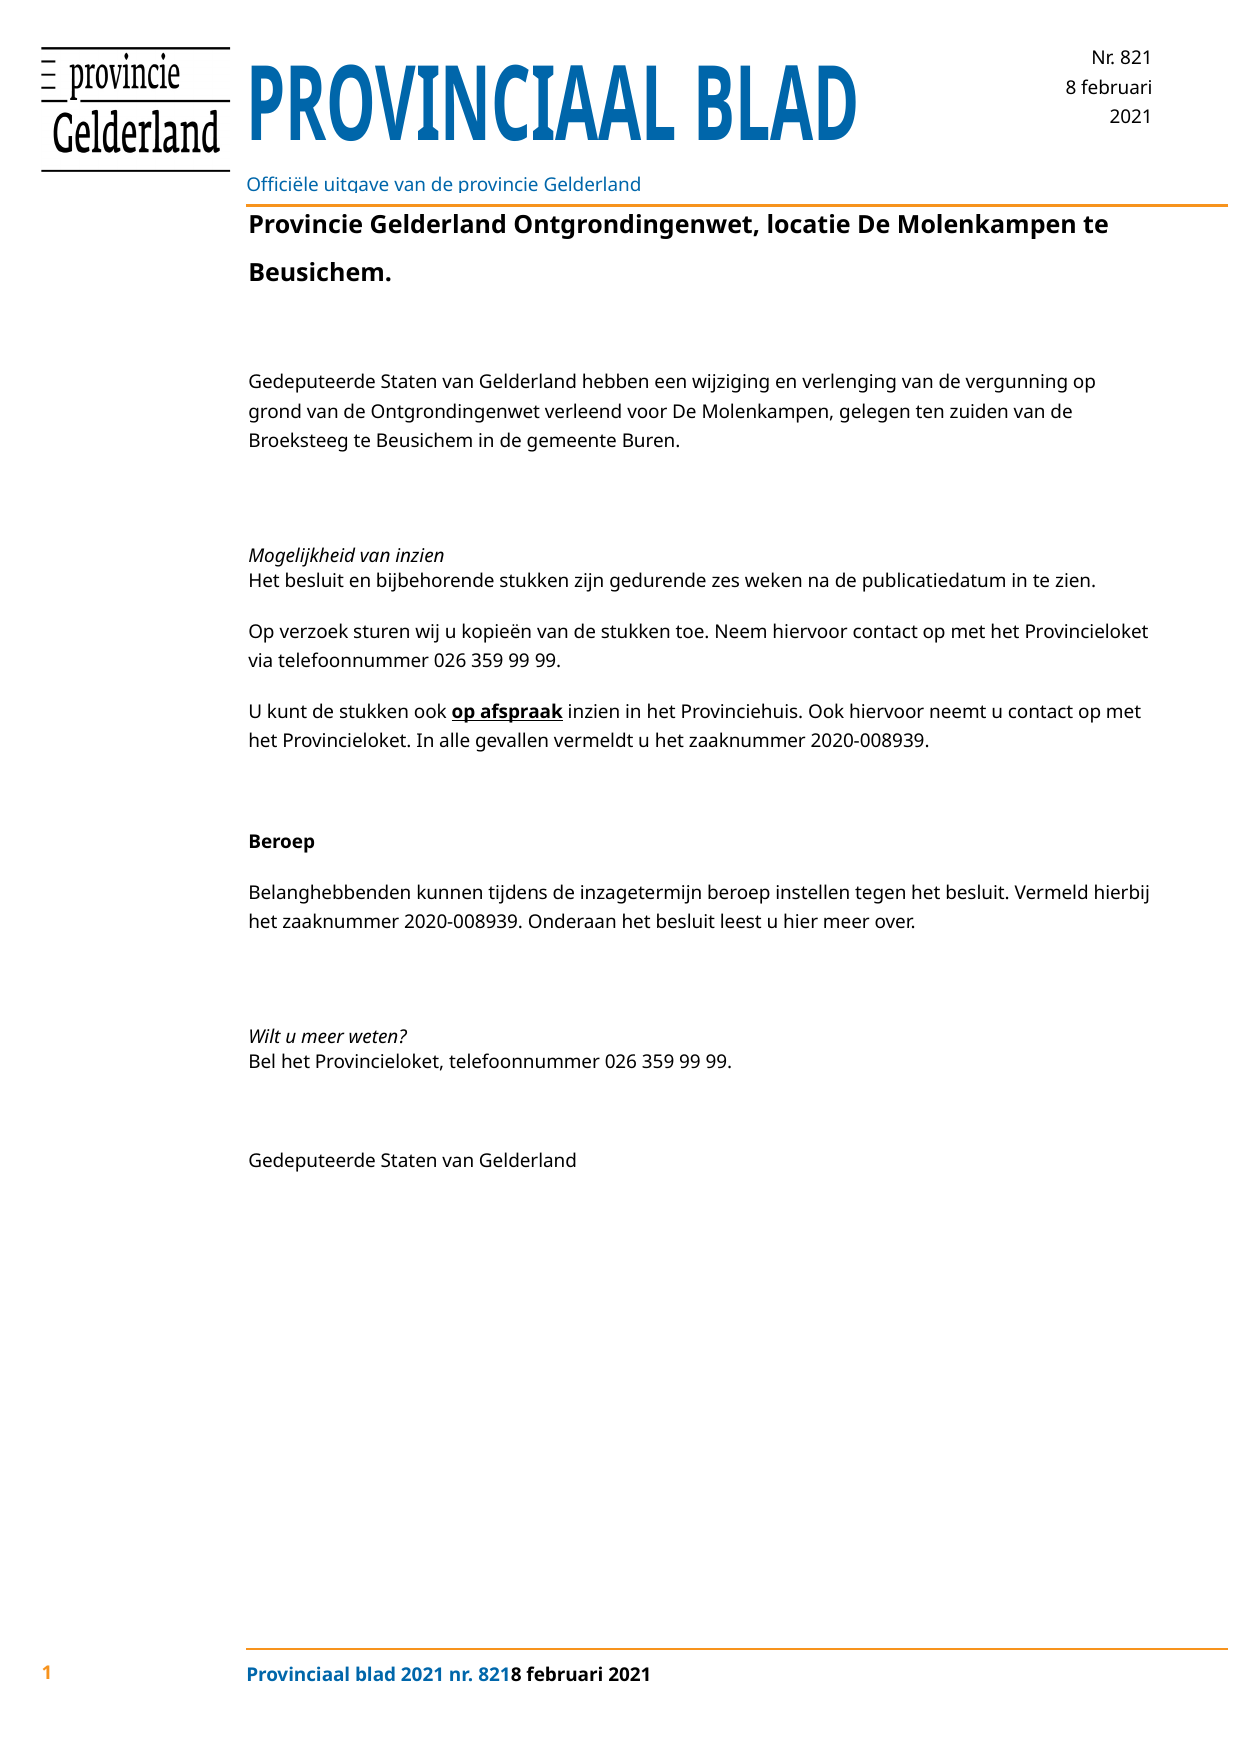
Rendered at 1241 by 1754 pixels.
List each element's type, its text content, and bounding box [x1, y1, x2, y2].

text Gedeputeerde Staten van Gelderland hebben een wijziging en verlenging van de vergunning op grond van de Ontgrondingenwet verleend voor De Molenkampen, gelegen ten zuiden van de Broeksteeg te Beusichem in de gemeente Buren. [248, 368, 1152, 453]
picture [41, 47, 231, 172]
text Provincie Gelderland Ontgrondingenwet, locatie De Molenkampen te Beusichem. [248, 207, 1152, 288]
text Wilt u meer weten? [248, 1023, 1152, 1048]
text Gedeputeerde Staten van Gelderland [248, 1147, 1152, 1172]
text Bel het Provincieloket, telefoonnummer 026 359 99 99. [248, 1048, 1152, 1074]
text Het besluit en bijbehorende stukken zijn gedurende zes weken na de publicatiedatum in te zien. [248, 568, 1152, 593]
text Beroep [248, 828, 1152, 854]
text Op verzoek sturen wij u kopieën van de stukken toe. Neem hiervoor contact op met het Provincieloket via telefoonnummer 026 359 99 99. [248, 618, 1152, 673]
text U kunt de stukken ook op afspraak inzien in het Provinciehuis. Ook hiervoor neemt u contact op met het Provincieloket. In alle gevallen vermeldt u het zaaknummer 2020-008939. [248, 698, 1152, 753]
text Mogelijkheid van inzien [248, 542, 1152, 568]
text Belanghebbenden kunnen tijdens de inzagetermijn beroep instellen tegen het besluit. Vermeld hierbij het zaaknummer 2020-008939. Onderaan het besluit leest u hier meer over. [248, 879, 1152, 934]
